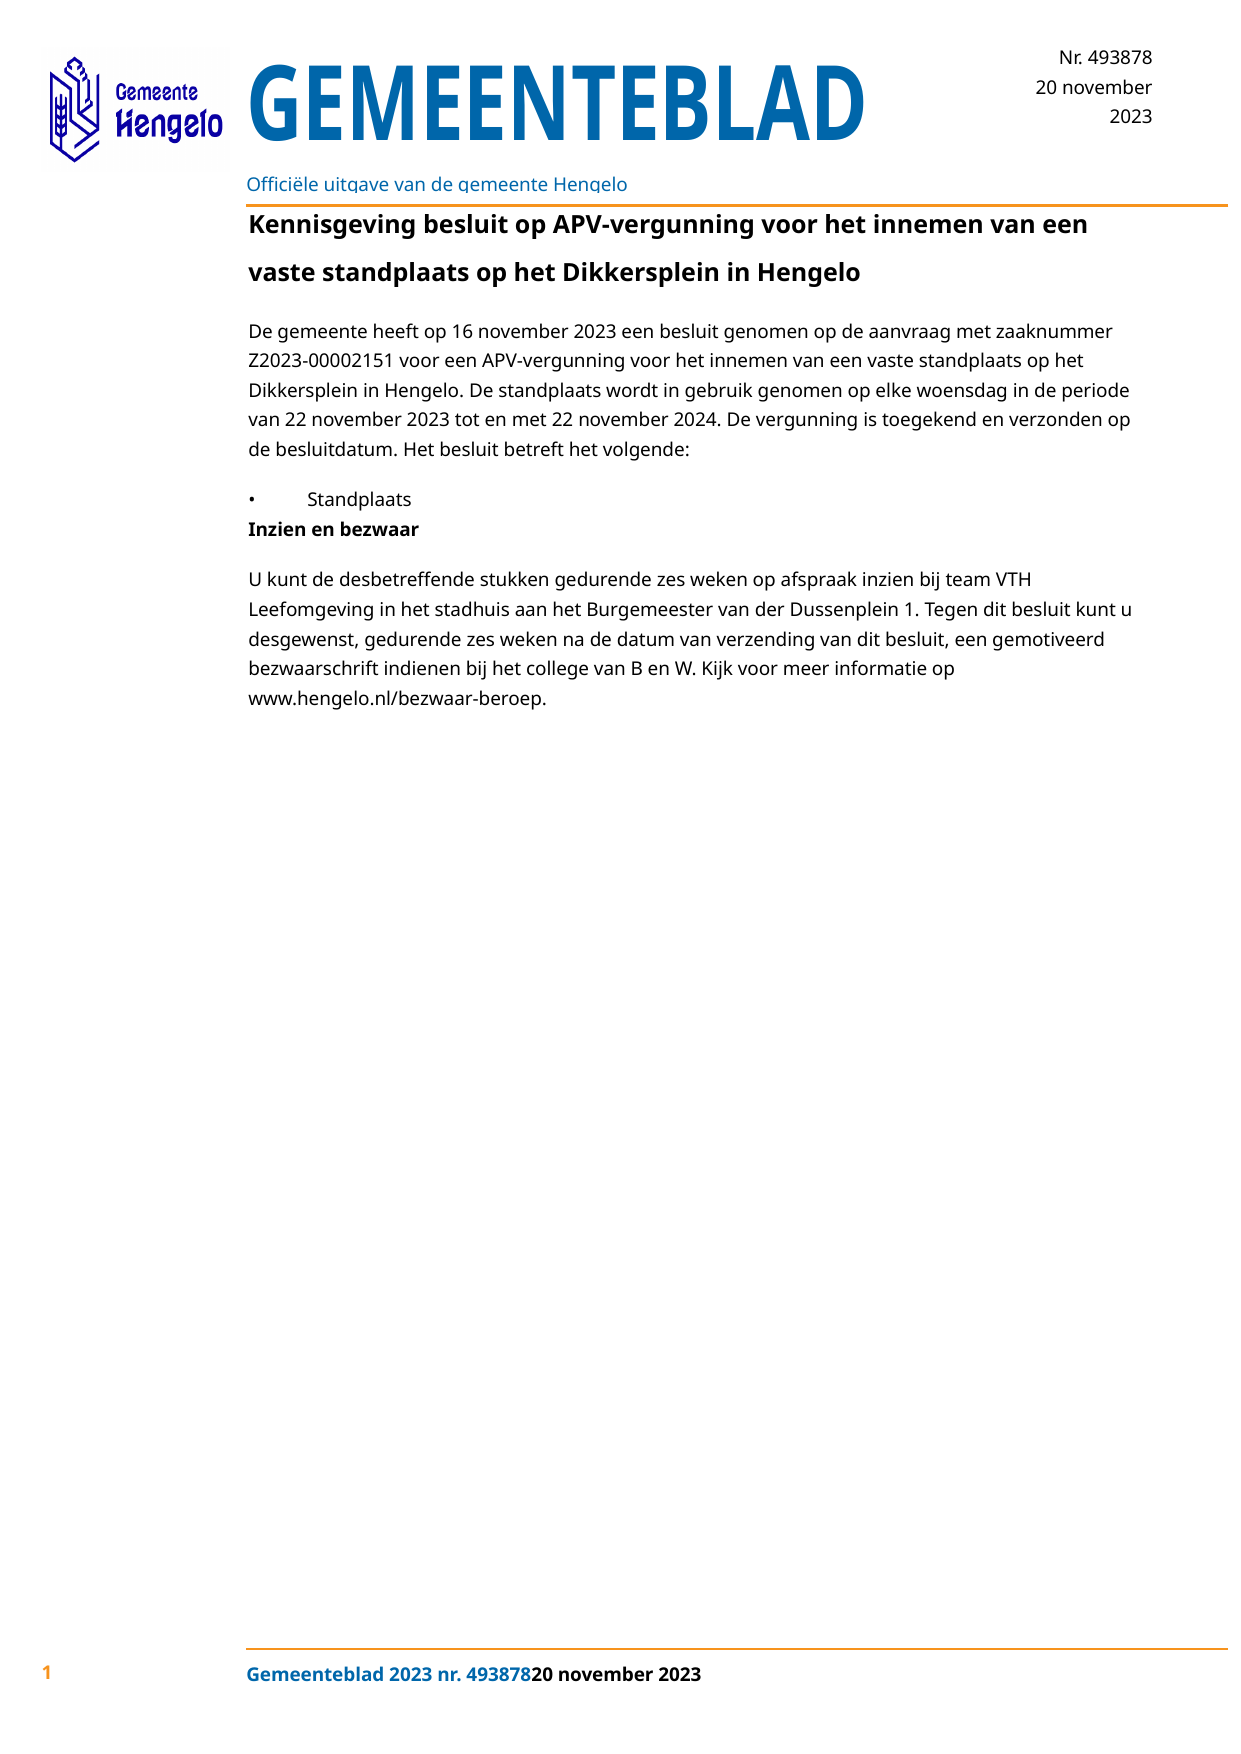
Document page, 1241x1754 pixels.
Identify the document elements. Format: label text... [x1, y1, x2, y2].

text De gemeente heeft op 16 november 2023 een besluit genomen op de aanvraag met zaaknummer Z2023-00002151 voor een APV-vergunning voor het innemen van een vaste standplaats op het Dikkersplein in Hengelo. De standplaats wordt in gebruik genomen op elke woensdag in de periode van 22 november 2023 tot en met 22 november 2024. De vergunning is toegekend en verzonden op de besluitdatum. Het besluit betreft het volgende: [248, 318, 1152, 462]
text Inzien en bezwaar [248, 516, 1152, 542]
list Standplaats [248, 487, 1152, 512]
text U kunt de desbetreffende stukken gedurende zes weken op afspraak inzien bij team VTH Leefomgeving in het stadhuis aan het Burgemeester van der Dussenplein 1. Tegen dit besluit kunt u desgewenst, gedurende zes weken na de datum van verzending van dit besluit, een gemotiveerd bezwaarschrift indienen bij het college van B en W. Kijk voor meer informatie op www.hengelo.nl/bezwaar-beroep. [248, 567, 1152, 711]
picture [41, 47, 231, 172]
text Kennisgeving besluit op APV-vergunning voor het innemen van een vaste standplaats op het Dikkersplein in Hengelo [248, 207, 1152, 288]
